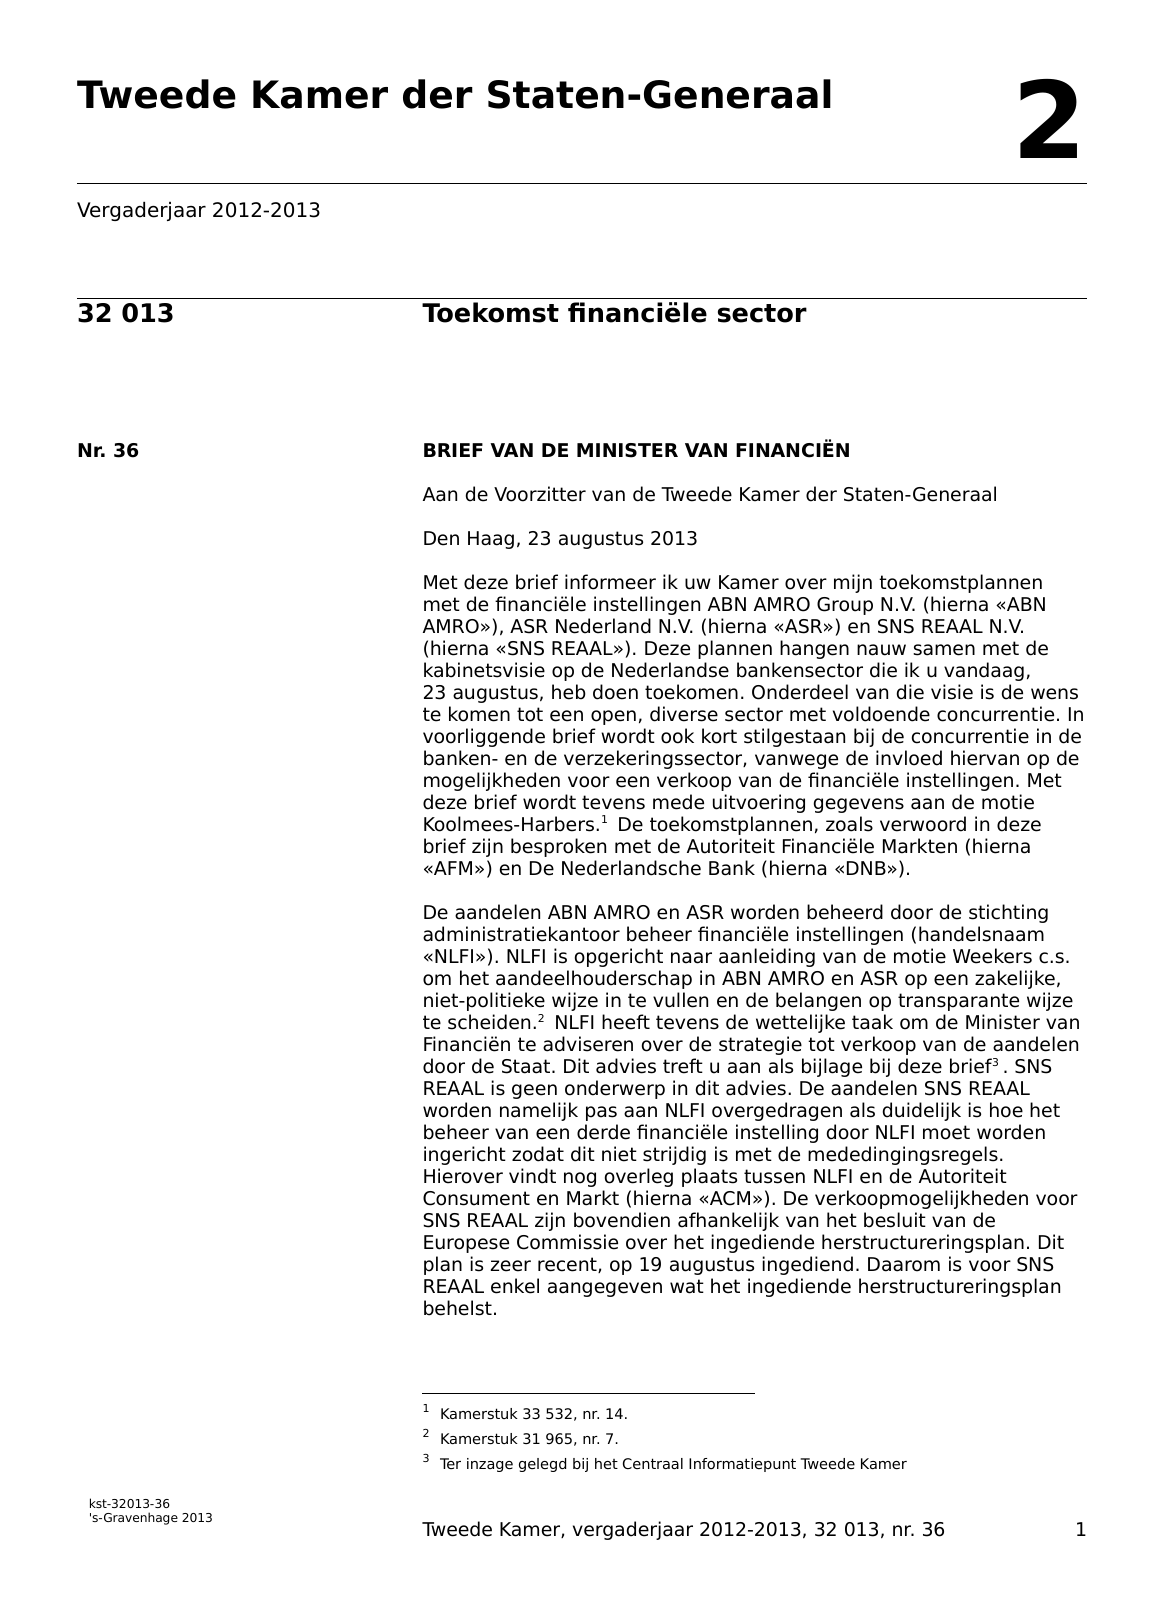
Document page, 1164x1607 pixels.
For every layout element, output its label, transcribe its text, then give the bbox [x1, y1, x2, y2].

table_header Tweede Kamer der Staten-Generaal [77, 59, 886, 183]
text Kamerstuk 33 532, nr. 14. [422, 1402, 1087, 1424]
text Ter inzage gelegd bij het Centraal Informatiepunt Tweede Kamer [422, 1452, 1087, 1474]
subtitle 32 013 Toekomst financiële sector [77, 299, 1087, 329]
text Den Haag, 23 augustus 2013 [422, 528, 1087, 550]
text Aan de Voorzitter van de Tweede Kamer der Staten-Generaal [422, 484, 1087, 506]
text Kamerstuk 31 965, nr. 7. [422, 1427, 1087, 1449]
table_header 2 [886, 59, 1087, 183]
text kst-32013-36 [88, 1497, 323, 1511]
text 's-Gravenhage 2013 [88, 1511, 323, 1525]
subtitle Nr. 36 BRIEF VAN DE MINISTER VAN FINANCIËN [77, 440, 1087, 462]
text Met deze brief informeer ik uw Kamer over mijn toekomstplannen met de financiële instellingen ABN AMRO Group N.V. (hierna «ABN AMRO»), ASR Nederland N.V. (hierna «ASR») en SNS REAAL N.V. (hierna «SNS REAAL»). Deze plannen hangen nauw samen met de kabinetsvisie op de Nederlandse bankensector die ik u vandaag, 23 augustus, heb doen toekomen. Onderdeel van die visie is de wens te komen tot een open, diverse sector met voldoende concurrentie. In voorliggende brief wordt ook kort stilgestaan bij de concurrentie in de banken- en de verzekeringssector, vanwege de invloed hiervan op de mogelijkheden voor een verkoop van de financiële instellingen. Met deze brief wordt tevens mede uitvoering gegevens aan de motie Koolmees-Harbers. De toekomstplannen, zoals verwoord in deze brief zijn besproken met de Autoriteit Financiële Markten (hierna «AFM») en De Nederlandsche Bank (hierna «DNB»). [422, 572, 1087, 880]
table_cell Vergaderjaar 2012-2013 [77, 184, 1087, 298]
text De aandelen ABN AMRO en ASR worden beheerd door de stichting administratiekantoor beheer financiële instellingen (handelsnaam «NLFI»). NLFI is opgericht naar aanleiding van de motie Weekers c.s. om het aandeelhouderschap in ABN AMRO en ASR op een zakelijke, niet-politieke wijze in te vullen en de belangen op transparante wijze te scheiden. NLFI heeft tevens de wettelijke taak om de Minister van Financiën te adviseren over de strategie tot verkoop van de aandelen door de Staat. Dit advies treft u aan als bijlage bij deze brief. SNS REAAL is geen onderwerp in dit advies. De aandelen SNS REAAL worden namelijk pas aan NLFI overgedragen als duidelijk is hoe het beheer van een derde financiële instelling door NLFI moet worden ingericht zodat dit niet strijdig is met de mededingingsregels. Hierover vindt nog overleg plaats tussen NLFI en de Autoriteit Consument en Markt (hierna «ACM»). De verkoopmogelijkheden voor SNS REAAL zijn bovendien afhankelijk van het besluit van de Europese Commissie over het ingediende herstructureringsplan. Dit plan is zeer recent, op 19 augustus ingediend. Daarom is voor SNS REAAL enkel aangegeven wat het ingediende herstructureringsplan behelst. [422, 902, 1087, 1320]
